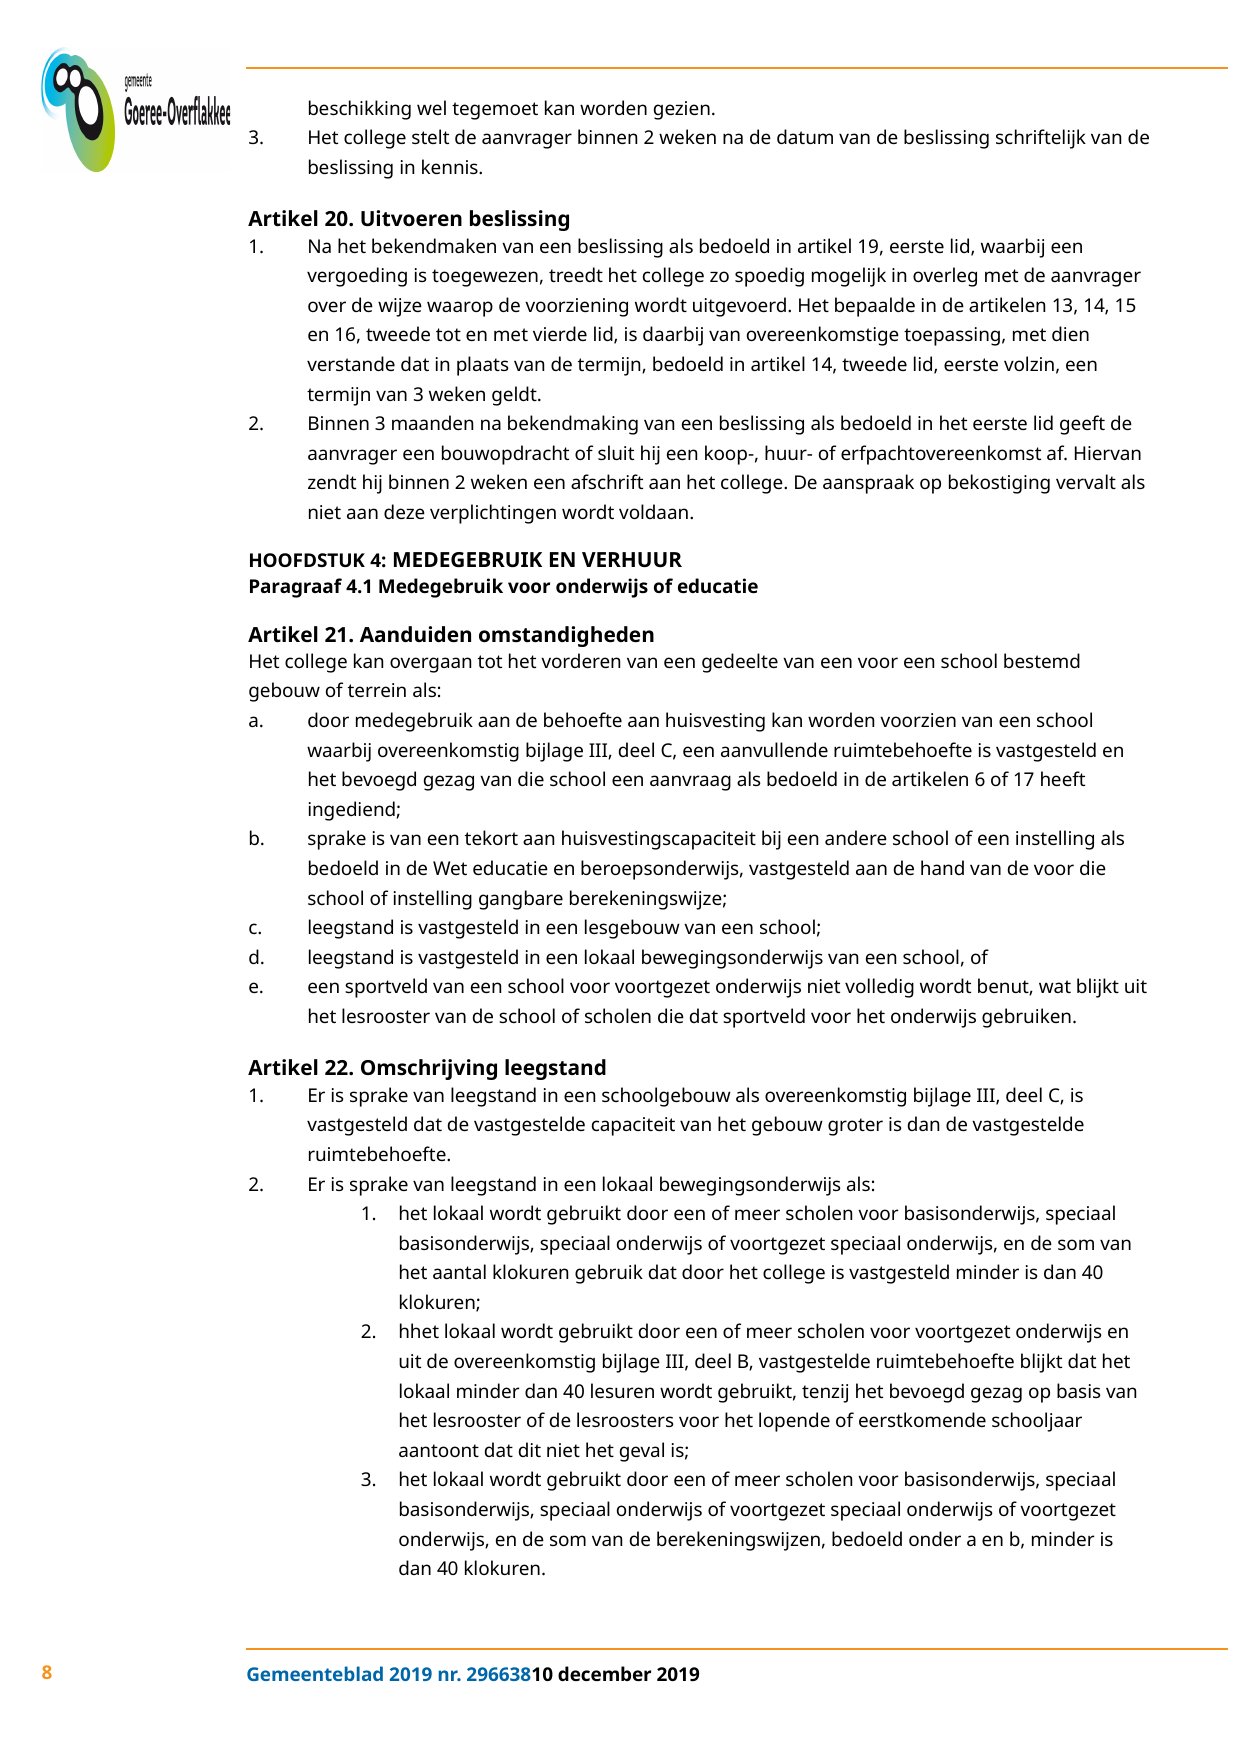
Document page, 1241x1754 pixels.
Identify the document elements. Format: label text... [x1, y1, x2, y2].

text Artikel 22. Omschrijving leegstand [248, 1053, 1152, 1082]
list Na het bekendmaken van een beslissing als bedoeld in artikel 19, eerste lid, waarbij een vergoeding is toegewezen, treedt het college zo spoedig mogelijk in overleg met de aanvrager over de wijze waarop de voorziening wordt uitgevoerd. Het bepaalde in de artikelen 13, 14, 15 en 16, tweede tot en met vierde lid, is daarbij van overeenkomstige toepassing, met dien verstande dat in plaats van de termijn, bedoeld in artikel 14, tweede lid, eerste volzin, een termijn van 3 weken geldt. [248, 233, 1152, 406]
list beschikking wel tegemoet kan worden gezien. [248, 95, 1152, 121]
list Binnen 3 maanden na bekendmaking van een beslissing als bedoeld in het eerste lid geeft de aanvrager een bouwopdracht of sluit hij een koop-, huur- of erfpachtovereenkomst af. Hiervan zendt hij binnen 2 weken een afschrift aan het college. De aanspraak op bekostiging vervalt als niet aan deze verplichtingen wordt voldaan. [248, 410, 1152, 525]
picture [41, 47, 231, 172]
list door medegebruik aan de behoefte aan huisvesting kan worden voorzien van een school waarbij overeenkomstig bijlage III, deel C, een aanvullende ruimtebehoefte is vastgesteld en het bevoegd gezag van die school een aanvraag als bedoeld in de artikelen 6 of 17 heeft ingediend; [248, 707, 1152, 822]
text Het college kan overgaan tot het vorderen van een gedeelte van een voor een school bestemd gebouw of terrein als: [248, 648, 1152, 703]
list Er is sprake van leegstand in een schoolgebouw als overeenkomstig bijlage III, deel C, is vastgesteld dat de vastgestelde capaciteit van het gebouw groter is dan de vastgestelde ruimtebehoefte. [248, 1082, 1152, 1167]
text HOOFDSTUK 4: MEDEGEBRUIK EN VERHUUR [248, 545, 1152, 573]
list sprake is van een tekort aan huisvestingscapaciteit bij een andere school of een instelling als bedoeld in de Wet educatie en beroepsonderwijs, vastgesteld aan de hand van de voor die school of instelling gangbare berekeningswijze; [248, 826, 1152, 911]
list leegstand is vastgesteld in een lokaal bewegingsonderwijs van een school, of [248, 944, 1152, 970]
list Het college stelt de aanvrager binnen 2 weken na de datum van de beslissing schriftelijk van de beslissing in kennis. [248, 124, 1152, 180]
list leegstand is vastgesteld in een lesgebouw van een school; [248, 914, 1152, 940]
list het lokaal wordt gebruikt door een of meer scholen voor basisonderwijs, speciaal basisonderwijs, speciaal onderwijs of voortgezet speciaal onderwijs, en de som van het aantal klokuren gebruik dat door het college is vastgesteld minder is dan 40 klokuren; [361, 1200, 1152, 1315]
text Paragraaf 4.1 Medegebruik voor onderwijs of educatie [248, 573, 1152, 599]
list het lokaal wordt gebruikt door een of meer scholen voor basisonderwijs, speciaal basisonderwijs, speciaal onderwijs of voortgezet speciaal onderwijs of voortgezet onderwijs, en de som van de berekeningswijzen, bedoeld onder a en b, minder is dan 40 klokuren. [361, 1467, 1152, 1581]
text Artikel 20. Uitvoeren beslissing [248, 204, 1152, 233]
text Artikel 21. Aanduiden omstandigheden [248, 620, 1152, 648]
list hhet lokaal wordt gebruikt door een of meer scholen voor voortgezet onderwijs en uit de overeenkomstig bijlage III, deel B, vastgestelde ruimtebehoefte blijkt dat het lokaal minder dan 40 lesuren wordt gebruikt, tenzij het bevoegd gezag op basis van het lesrooster of de lesroosters voor het lopende of eerstkomende schooljaar aantoont dat dit niet het geval is; [361, 1319, 1152, 1463]
list Er is sprake van leegstand in een lokaal bewegingsonderwijs als: [248, 1171, 1152, 1196]
list een sportveld van een school voor voortgezet onderwijs niet volledig wordt benut, wat blijkt uit het lesrooster van de school of scholen die dat sportveld voor het onderwijs gebruiken. [248, 973, 1152, 1029]
